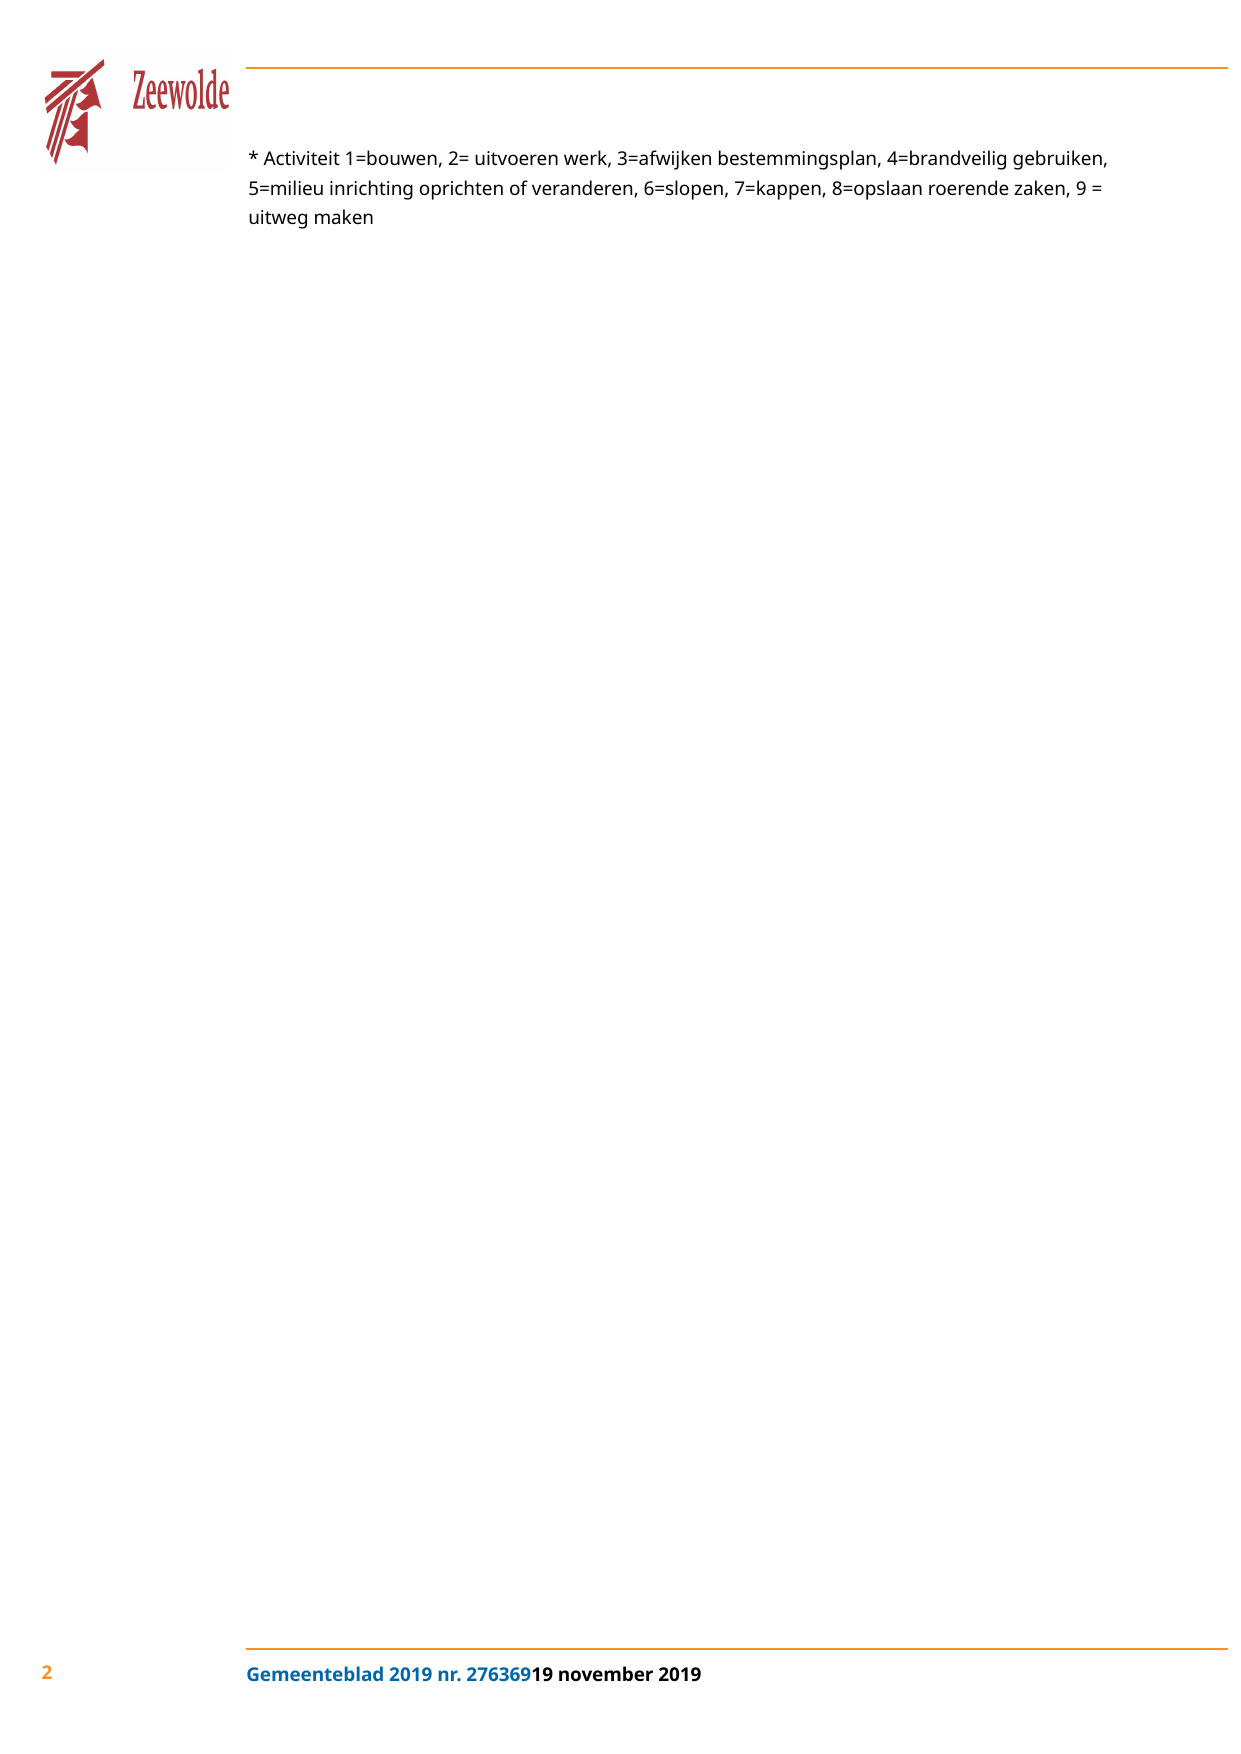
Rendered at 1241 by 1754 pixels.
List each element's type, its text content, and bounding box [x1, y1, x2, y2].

text * Activiteit 1=bouwen, 2= uitvoeren werk, 3=afwijken bestemmingsplan, 4=brandveilig gebruiken, 5=milieu inrichting oprichten of veranderen, 6=slopen, 7=kappen, 8=opslaan roerende zaken, 9 = uitweg maken [248, 145, 1152, 230]
picture [41, 47, 231, 172]
